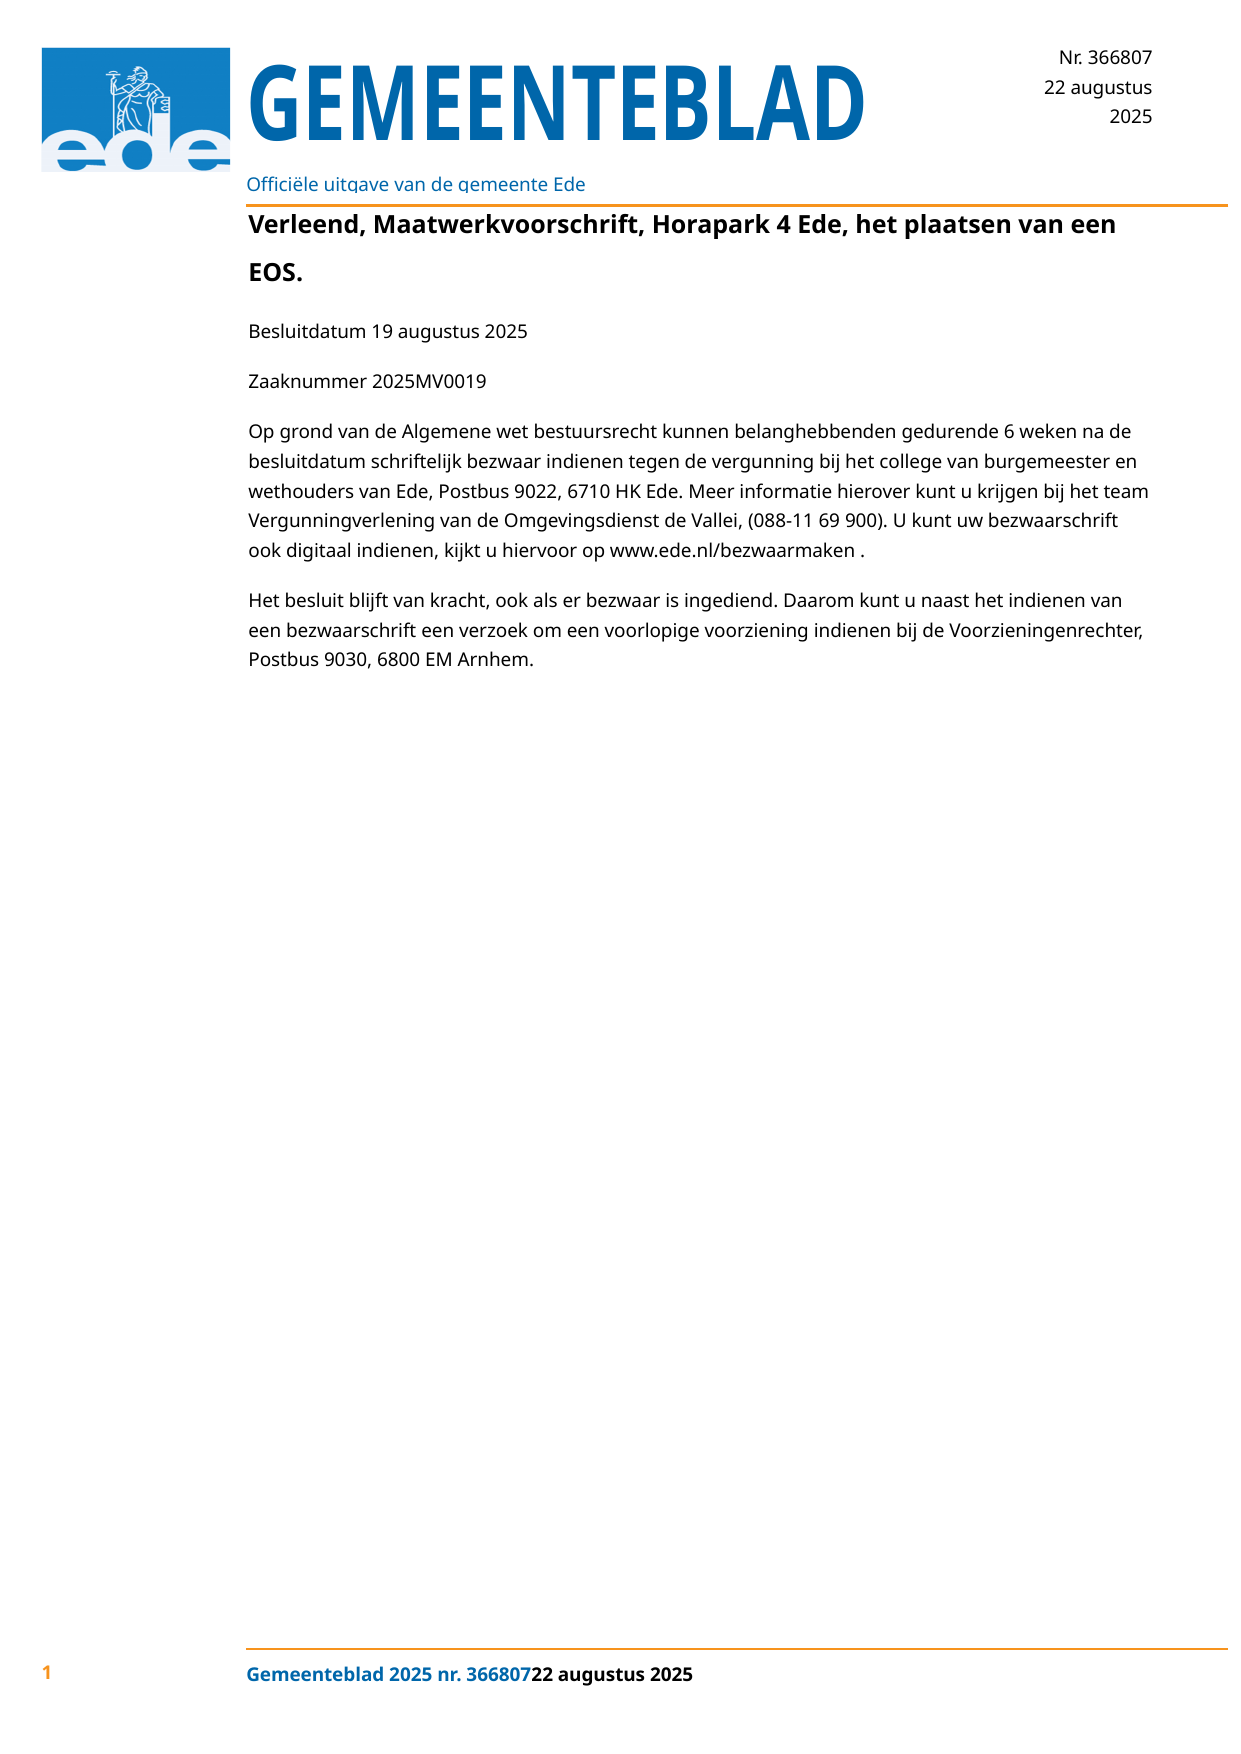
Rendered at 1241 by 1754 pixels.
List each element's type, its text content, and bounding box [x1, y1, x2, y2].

text Besluitdatum 19 augustus 2025 [248, 318, 1152, 344]
picture [41, 47, 231, 172]
text Verleend, Maatwerkvoorschrift, Horapark 4 Ede, het plaatsen van een EOS. [248, 207, 1152, 288]
text Op grond van de Algemene wet bestuursrecht kunnen belanghebbenden gedurende 6 weken na de besluitdatum schriftelijk bezwaar indienen tegen de vergunning bij het college van burgemeester en wethouders van Ede, Postbus 9022, 6710 HK Ede. Meer informatie hierover kunt u krijgen bij het team Vergunningverlening van de Omgevingsdienst de Vallei, (088-11 69 900). U kunt uw bezwaarschrift ook digitaal indienen, kijkt u hiervoor op www.ede.nl/bezwaarmaken . [248, 419, 1152, 563]
text Het besluit blijft van kracht, ook als er bezwaar is ingediend. Daarom kunt u naast het indienen van een bezwaarschrift een verzoek om een voorlopige voorziening indienen bij de Voorzieningenrechter, Postbus 9030, 6800 EM Arnhem. [248, 587, 1152, 672]
text Zaaknummer 2025MV0019 [248, 368, 1152, 394]
